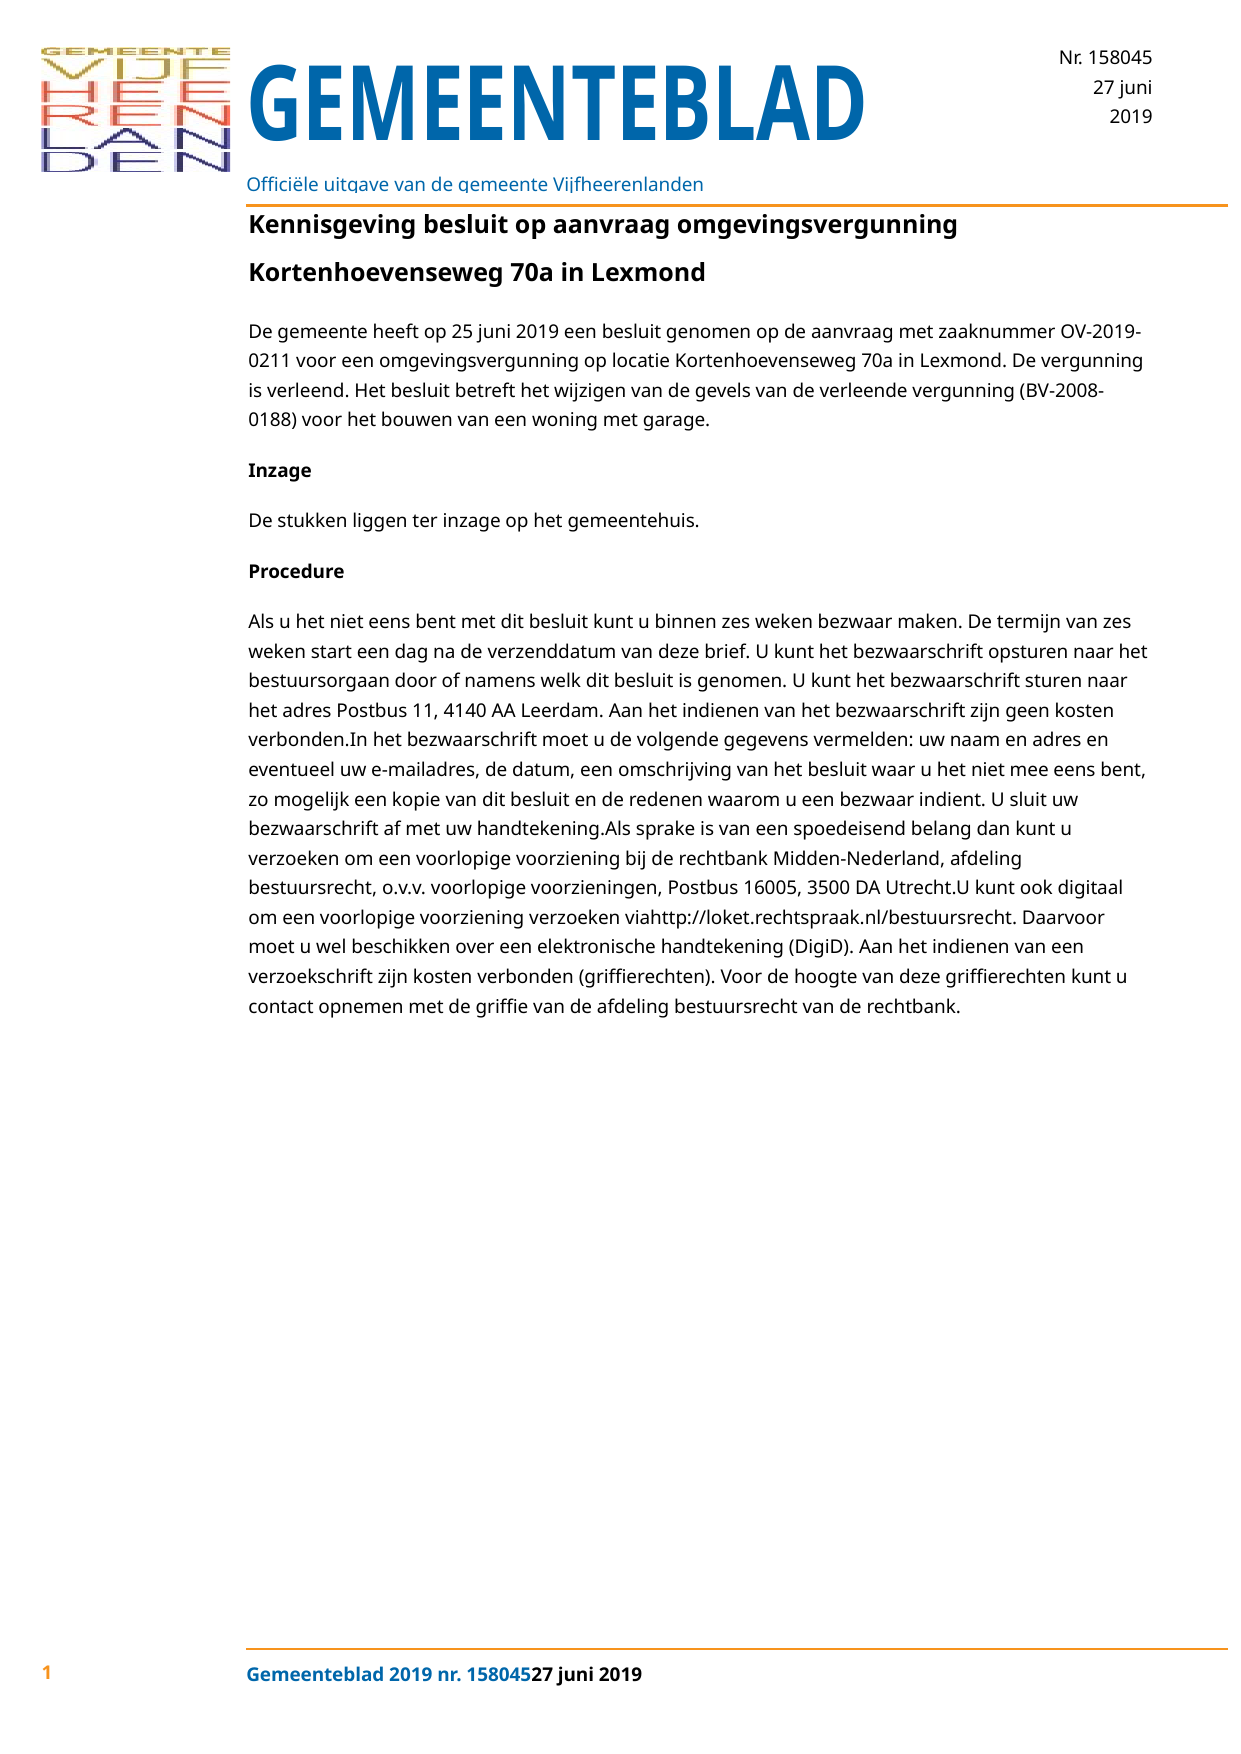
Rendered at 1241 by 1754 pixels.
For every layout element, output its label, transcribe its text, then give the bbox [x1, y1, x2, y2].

text De gemeente heeft op 25 juni 2019 een besluit genomen op de aanvraag met zaaknummer OV-2019-0211 voor een omgevingsvergunning op locatie Kortenhoevenseweg 70a in Lexmond. De vergunning is verleend. Het besluit betreft het wijzigen van de gevels van de verleende vergunning (BV-2008-0188) voor het bouwen van een woning met garage. [248, 318, 1152, 432]
text De stukken liggen ter inzage op het gemeentehuis. [248, 507, 1152, 533]
picture [41, 47, 231, 172]
text Als u het niet eens bent met dit besluit kunt u binnen zes weken bezwaar maken. De termijn van zes weken start een dag na de verzenddatum van deze brief. U kunt het bezwaarschrift opsturen naar het bestuursorgaan door of namens welk dit besluit is genomen. U kunt het bezwaarschrift sturen naar het adres Postbus 11, 4140 AA Leerdam. Aan het indienen van het bezwaarschrift zijn geen kosten verbonden.In het bezwaarschrift moet u de volgende gegevens vermelden: uw naam en adres en eventueel uw e-mailadres, de datum, een omschrijving van het besluit waar u het niet mee eens bent, zo mogelijk een kopie van dit besluit en de redenen waarom u een bezwaar indient. U sluit uw bezwaarschrift af met uw handtekening.Als sprake is van een spoedeisend belang dan kunt u verzoeken om een voorlopige voorziening bij de rechtbank Midden-Nederland, afdeling bestuursrecht, o.v.v. voorlopige voorzieningen, Postbus 16005, 3500 DA Utrecht.U kunt ook digitaal om een voorlopige voorziening verzoeken viahttp://loket.rechtspraak.nl/bestuursrecht. Daarvoor moet u wel beschikken over een elektronische handtekening (DigiD). Aan het indienen van een verzoekschrift zijn kosten verbonden (griffierechten). Voor de hoogte van deze griffierechten kunt u contact opnemen met de griffie van de afdeling bestuursrecht van de rechtbank. [248, 608, 1152, 1019]
text Procedure [248, 558, 1152, 584]
text Kennisgeving besluit op aanvraag omgevingsvergunning Kortenhoevenseweg 70a in Lexmond [248, 207, 1152, 288]
text Inzage [248, 457, 1152, 483]
